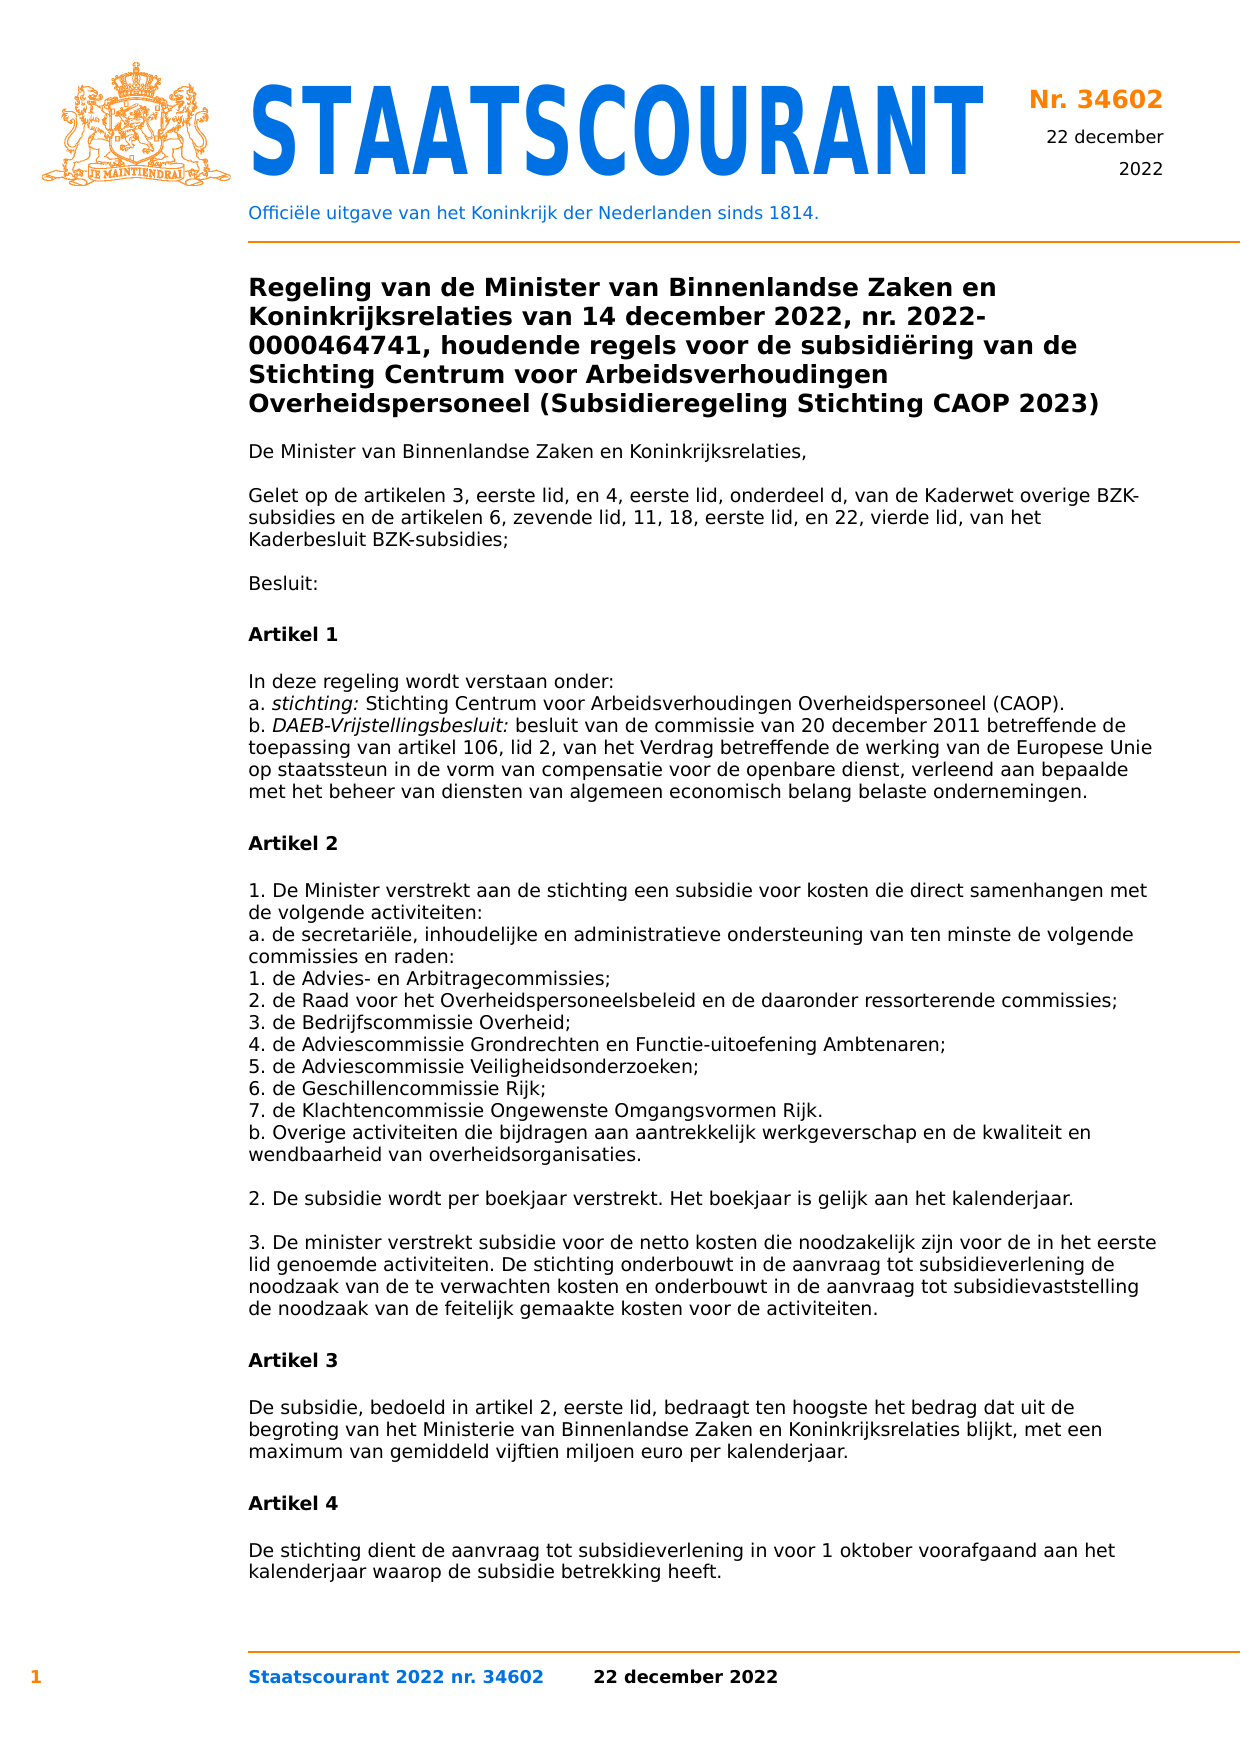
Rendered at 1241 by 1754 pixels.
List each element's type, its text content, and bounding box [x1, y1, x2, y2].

subtitle Regeling van de Minister van Binnenlandse Zaken en Koninkrijksrelaties van 14 december 2022, nr. 2022-0000464741, houdende regels voor de subsidiëring van de Stichting Centrum voor Arbeidsverhoudingen Overheidspersoneel (Subsidieregeling Stichting CAOP 2023) [248, 273, 1163, 419]
picture [41, 62, 231, 186]
text 7. de Klachtencommissie Ongewenste Omgangsvormen Rijk. [248, 1100, 1163, 1122]
text 6. de Geschillencommissie Rijk; [248, 1078, 1163, 1100]
text 1. De Minister verstrekt aan de stichting een subsidie voor kosten die direct samenhangen met de volgende activiteiten: [248, 880, 1163, 924]
table_header Nr. 34602 [998, 62, 1240, 121]
table_header STAATSCOURANT [248, 62, 998, 203]
text a. de secretariële, inhoudelijke en administratieve ondersteuning van ten minste de volgende commissies en raden: [248, 924, 1163, 968]
text De subsidie, bedoeld in artikel 2, eerste lid, bedraagt ten hoogste het bedrag dat uit de begroting van het Ministerie van Binnenlandse Zaken en Koninkrijksrelaties blijkt, met een maximum van gemiddeld vijftien miljoen euro per kalenderjaar. [248, 1397, 1163, 1462]
subtitle Artikel 1 [248, 624, 1163, 646]
table_cell Officiële uitgave van het Koninkrijk der Nederlanden sinds 1814. [248, 203, 1240, 241]
text b. DAEB-Vrijstellingsbesluit: besluit van de commissie van 20 december 2011 betreffende de toepassing van artikel 106, lid 2, van het Verdrag betreffende de werking van de Europese Unie op staatssteun in de vorm van compensatie voor de openbare dienst, verleend aan bepaalde met het beheer van diensten van algemeen economisch belang belaste ondernemingen. [248, 715, 1163, 803]
text 3. De minister verstrekt subsidie voor de netto kosten die noodzakelijk zijn voor de in het eerste lid genoemde activiteiten. De stichting onderbouwt in de aanvraag tot subsidieverlening de noodzaak van de te verwachten kosten en onderbouwt in de aanvraag tot subsidievaststelling de noodzaak van de feitelijk gemaakte kosten voor de activiteiten. [248, 1232, 1163, 1319]
subtitle Artikel 4 [248, 1492, 1163, 1514]
table_header [25, 62, 248, 241]
text 2. De subsidie wordt per boekjaar verstrekt. Het boekjaar is gelijk aan het kalenderjaar. [248, 1188, 1163, 1210]
subtitle Artikel 2 [248, 833, 1163, 855]
text 2. de Raad voor het Overheidspersoneelsbeleid en de daaronder ressorterende commissies; [248, 990, 1163, 1012]
text a. stichting: Stichting Centrum voor Arbeidsverhoudingen Overheidspersoneel (CAOP). [248, 693, 1163, 715]
text 5. de Adviescommissie Veiligheidsonderzoeken; [248, 1056, 1163, 1078]
text De stichting dient de aanvraag tot subsidieverlening in voor 1 oktober voorafgaand aan het kalenderjaar waarop de subsidie betrekking heeft. [248, 1539, 1163, 1583]
table_cell 22 december [998, 121, 1240, 153]
subtitle Artikel 3 [248, 1349, 1163, 1372]
text 3. de Bedrijfscommissie Overheid; [248, 1012, 1163, 1034]
text 1. de Advies- en Arbitragecommissies; [248, 968, 1163, 990]
text Gelet op de artikelen 3, eerste lid, en 4, eerste lid, onderdeel d, van de Kaderwet overige BZK-subsidies en de artikelen 6, zevende lid, 11, 18, eerste lid, en 22, vierde lid, van het Kaderbesluit BZK-subsidies; [248, 484, 1163, 551]
text De Minister van Binnenlandse Zaken en Koninkrijksrelaties, [248, 441, 1163, 463]
table_cell 2022 [998, 153, 1240, 203]
text b. Overige activiteiten die bijdragen aan aantrekkelijk werkgeverschap en de kwaliteit en wendbaarheid van overheidsorganisaties. [248, 1122, 1163, 1166]
text In deze regeling wordt verstaan onder: [248, 671, 1163, 693]
text 4. de Adviescommissie Grondrechten en Functie-uitoefening Ambtenaren; [248, 1034, 1163, 1056]
text Besluit: [248, 572, 1163, 594]
